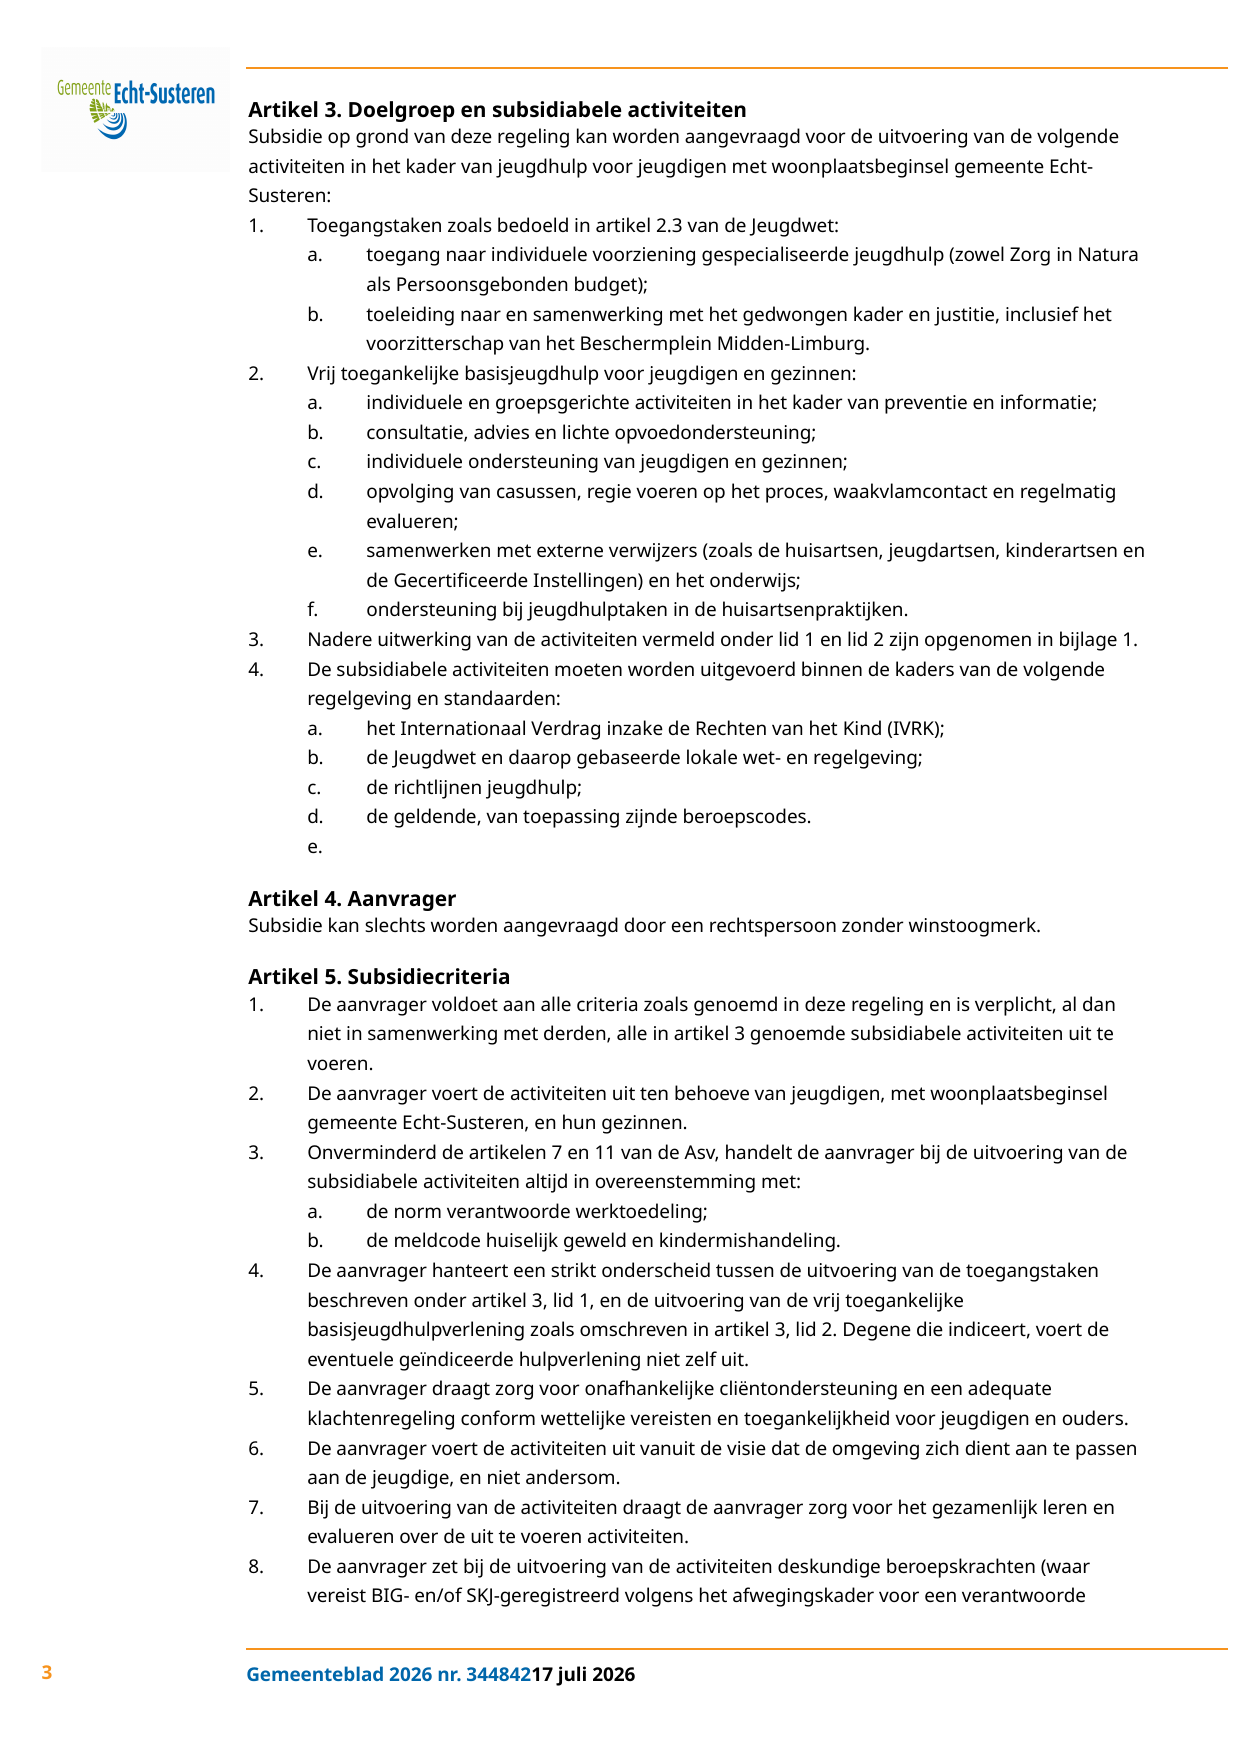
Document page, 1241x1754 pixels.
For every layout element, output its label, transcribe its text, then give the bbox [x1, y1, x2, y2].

text Subsidie op grond van deze regeling kan worden aangevraagd voor de uitvoering van de volgende activiteiten in het kader van jeugdhulp voor jeugdigen met woonplaatsbeginsel gemeente Echt-Susteren: [248, 123, 1152, 208]
list De aanvrager voert de activiteiten uit vanuit de visie dat de omgeving zich dient aan te passen aan de jeugdige, en niet andersom. [248, 1435, 1152, 1490]
list Vrij toegankelijke basisjeugdhulp voor jeugdigen en gezinnen: [248, 360, 1152, 386]
list De aanvrager zet bij de uitvoering van de activiteiten deskundige beroepskrachten (waar vereist BIG‑ en/of SKJ‑geregistreerd volgens het afwegingskader voor een verantwoorde [248, 1553, 1152, 1608]
list Nadere uitwerking van de activiteiten vermeld onder lid 1 en lid 2 zijn opgenomen in bijlage 1. [248, 626, 1152, 652]
list de Jeugdwet en daarop gebaseerde lokale wet- en regelgeving; [307, 744, 1152, 770]
list De aanvrager voert de activiteiten uit ten behoeve van jeugdigen, met woonplaatsbeginsel gemeente Echt-Susteren, en hun gezinnen. [248, 1080, 1152, 1135]
list de meldcode huiselijk geweld en kindermishandeling. [307, 1228, 1152, 1253]
list De subsidiabele activiteiten moeten worden uitgevoerd binnen de kaders van de volgende regelgeving en standaarden: [248, 656, 1152, 711]
list toeleiding naar en samenwerking met het gedwongen kader en justitie, inclusief het voorzitterschap van het Beschermplein Midden-Limburg. [307, 301, 1152, 356]
list de norm verantwoorde werktoedeling; [307, 1198, 1152, 1224]
text Artikel 3. Doelgroep en subsidiabele activiteiten [248, 95, 1152, 123]
list het Internationaal Verdrag inzake de Rechten van het Kind (IVRK); [307, 715, 1152, 741]
picture [41, 47, 231, 172]
list individuele ondersteuning van jeugdigen en gezinnen; [307, 449, 1152, 474]
list consultatie, advies en lichte opvoedondersteuning; [307, 419, 1152, 445]
list de richtlijnen jeugdhulp; [307, 774, 1152, 800]
list individuele en groepsgerichte activiteiten in het kader van preventie en informatie; [307, 389, 1152, 415]
list Bij de uitvoering van de activiteiten draagt de aanvrager zorg voor het gezamenlijk leren en evalueren over de uit te voeren activiteiten. [248, 1494, 1152, 1549]
list de geldende, van toepassing zijnde beroepscodes. [307, 804, 1152, 829]
list samenwerken met externe verwijzers (zoals de huisartsen, jeugdartsen, kinderartsen en de Gecertificeerde Instellingen) en het onderwijs; [307, 537, 1152, 593]
text Artikel 4. Aanvrager [248, 884, 1152, 912]
list Onverminderd de artikelen 7 en 11 van de Asv, handelt de aanvrager bij de uitvoering van de subsidiabele activiteiten altijd in overeenstemming met: [248, 1139, 1152, 1194]
list De aanvrager voldoet aan alle criteria zoals genoemd in deze regeling en is verplicht, al dan niet in samenwerking met derden, alle in artikel 3 genoemde subsidiabele activiteiten uit te voeren. [248, 991, 1152, 1076]
list Toegangstaken zoals bedoeld in artikel 2.3 van de Jeugdwet: [248, 212, 1152, 238]
list De aanvrager draagt zorg voor onafhankelijke cliëntondersteuning en een adequate klachtenregeling conform wettelijke vereisten en toegankelijkheid voor jeugdigen en ouders. [248, 1376, 1152, 1431]
list De aanvrager hanteert een strikt onderscheid tussen de uitvoering van de toegangstaken beschreven onder artikel 3, lid 1, en de uitvoering van de vrij toegankelijke basisjeugdhulpverlening zoals omschreven in artikel 3, lid 2. Degene die indiceert, voert de eventuele geïndiceerde hulpverlening niet zelf uit. [248, 1257, 1152, 1372]
list opvolging van casussen, regie voeren op het proces, waakvlamcontact en regelmatig evalueren; [307, 478, 1152, 533]
list ondersteuning bij jeugdhulptaken in de huisartsenpraktijken. [307, 597, 1152, 622]
text Artikel 5. Subsidiecriteria [248, 962, 1152, 991]
list toegang naar individuele voorziening gespecialiseerde jeugdhulp (zowel Zorg in Natura als Persoonsgebonden budget); [307, 242, 1152, 297]
text Subsidie kan slechts worden aangevraagd door een rechtspersoon zonder winstoogmerk. [248, 912, 1152, 938]
